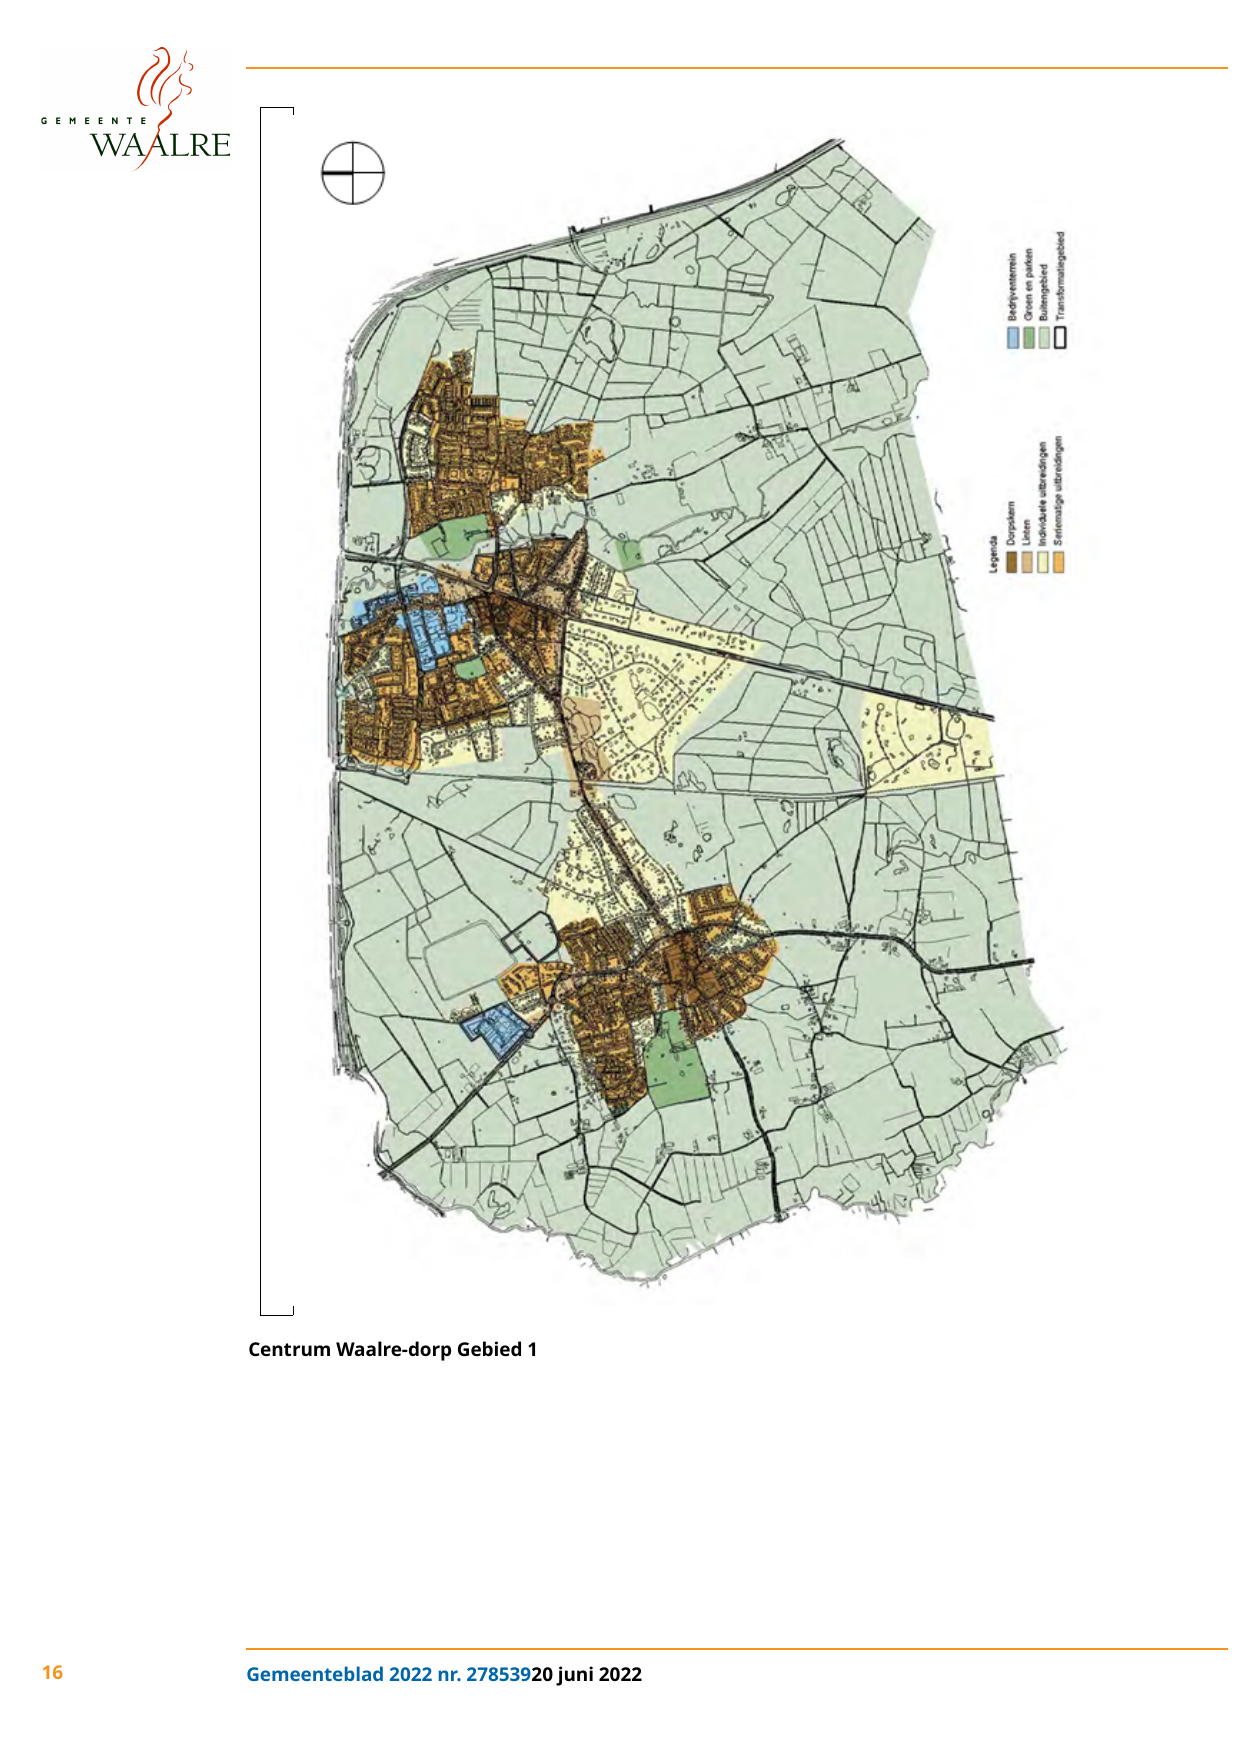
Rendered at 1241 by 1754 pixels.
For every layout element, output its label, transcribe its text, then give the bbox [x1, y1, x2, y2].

picture [268, 115, 1173, 1306]
text Centrum Waalre-dorp Gebied 1 [248, 1336, 1152, 1362]
picture [41, 47, 231, 172]
